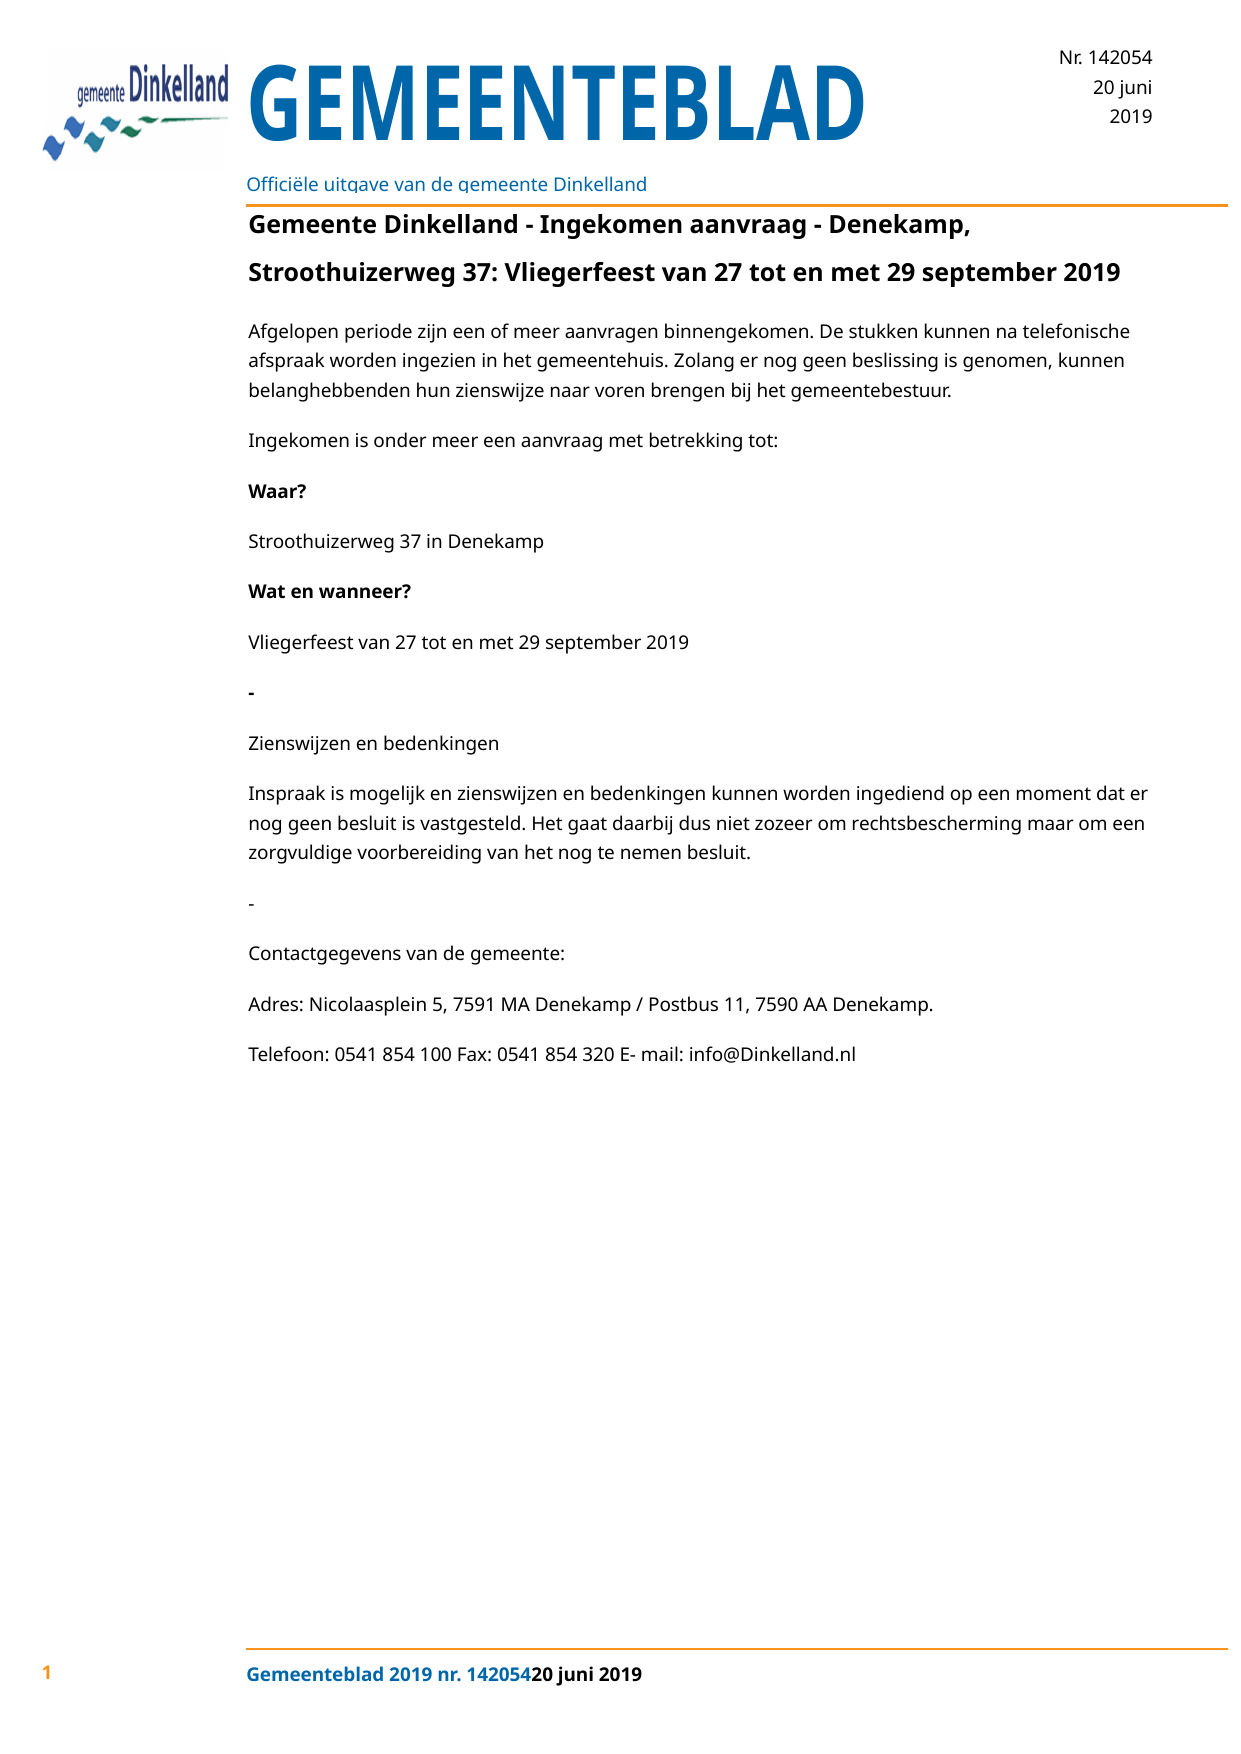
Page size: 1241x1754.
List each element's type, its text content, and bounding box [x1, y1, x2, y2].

text Afgelopen periode zijn een of meer aanvragen binnengekomen. De stukken kunnen na telefonische afspraak worden ingezien in het gemeentehuis. Zolang er nog geen beslissing is genomen, kunnen belanghebbenden hun zienswijze naar voren brengen bij het gemeentebestuur. [248, 318, 1152, 403]
text Contactgegevens van de gemeente: [248, 940, 1152, 966]
text Inspraak is mogelijk en zienswijzen en bedenkingen kunnen worden ingediend op een moment dat er nog geen besluit is vastgesteld. Het gaat daarbij dus niet zozeer om rechtsbescherming maar om een zorgvuldige voorbereiding van het nog te nemen besluit. [248, 780, 1152, 865]
text Adres: Nicolaasplein 5, 7591 MA Denekamp / Postbus 11, 7590 AA Denekamp. [248, 991, 1152, 1017]
text - [248, 890, 1152, 916]
text Ingekomen is onder meer een aanvraag met betrekking tot: [248, 427, 1152, 453]
picture [41, 47, 231, 172]
text Telefoon: 0541 854 100 Fax: 0541 854 320 E- mail: info@Dinkelland.nl [248, 1041, 1152, 1067]
text Vliegerfeest van 27 tot en met 29 september 2019 [248, 629, 1152, 655]
text Zienswijzen en bedenkingen [248, 730, 1152, 756]
text - [248, 679, 1152, 705]
text Gemeente Dinkelland - Ingekomen aanvraag - Denekamp, Stroothuizerweg 37: Vliegerfeest van 27 tot en met 29 september 2019 [248, 207, 1152, 288]
text Wat en wanneer? [248, 579, 1152, 604]
text Waar? [248, 478, 1152, 504]
text Stroothuizerweg 37 in Denekamp [248, 528, 1152, 554]
